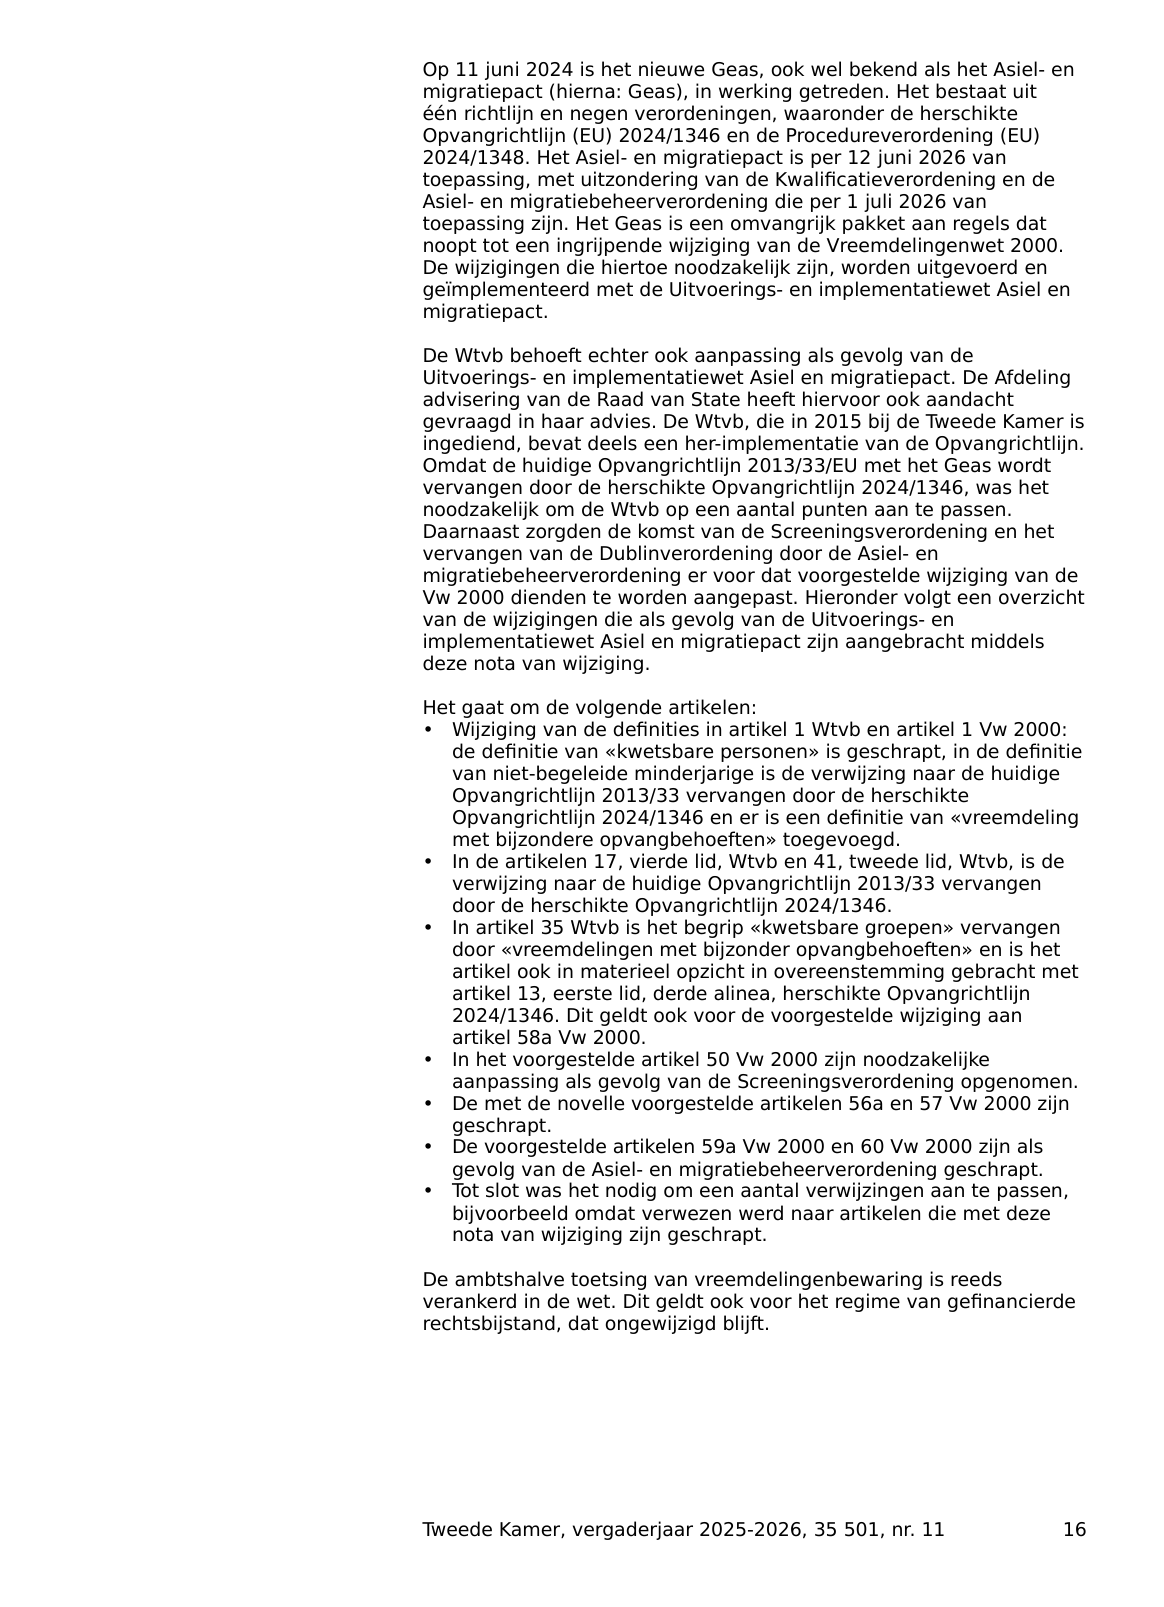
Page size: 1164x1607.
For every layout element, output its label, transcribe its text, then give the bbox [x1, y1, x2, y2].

text • In de artikelen 17, vierde lid, Wtvb en 41, tweede lid, Wtvb, is de verwijzing naar de huidige Opvangrichtlijn 2013/33 vervangen door de herschikte Opvangrichtlijn 2024/1346. [422, 851, 1087, 917]
text • De voorgestelde artikelen 59a Vw 2000 en 60 Vw 2000 zijn als gevolg van de Asiel- en migratiebeheerverordening geschrapt. [422, 1136, 1087, 1180]
text Op 11 juni 2024 is het nieuwe Geas, ook wel bekend als het Asiel- en migratiepact (hierna: Geas), in werking getreden. Het bestaat uit één richtlijn en negen verordeningen, waaronder de herschikte Opvangrichtlijn (EU) 2024/1346 en de Procedureverordening (EU) 2024/1348. Het Asiel- en migratiepact is per 12 juni 2026 van toepassing, met uitzondering van de Kwalificatieverordening en de Asiel- en migratiebeheerverordening die per 1 juli 2026 van toepassing zijn. Het Geas is een omvangrijk pakket aan regels dat noopt tot een ingrijpende wijziging van de Vreemdelingenwet 2000. De wijzigingen die hiertoe noodzakelijk zijn, worden uitgevoerd en geïmplementeerd met de Uitvoerings- en implementatiewet Asiel en migratiepact. [422, 59, 1087, 323]
text • De met de novelle voorgestelde artikelen 56a en 57 Vw 2000 zijn geschrapt. [422, 1092, 1087, 1136]
text • In het voorgestelde artikel 50 Vw 2000 zijn noodzakelijke aanpassing als gevolg van de Screeningsverordening opgenomen. [422, 1048, 1087, 1092]
text • Tot slot was het nodig om een aantal verwijzingen aan te passen, bijvoorbeeld omdat verwezen werd naar artikelen die met deze nota van wijziging zijn geschrapt. [422, 1180, 1087, 1246]
text De Wtvb behoeft echter ook aanpassing als gevolg van de Uitvoerings- en implementatiewet Asiel en migratiepact. De Afdeling advisering van de Raad van State heeft hiervoor ook aandacht gevraagd in haar advies. De Wtvb, die in 2015 bij de Tweede Kamer is ingediend, bevat deels een her-implementatie van de Opvangrichtlijn. Omdat de huidige Opvangrichtlijn 2013/33/EU met het Geas wordt vervangen door de herschikte Opvangrichtlijn 2024/1346, was het noodzakelijk om de Wtvb op een aantal punten aan te passen. Daarnaast zorgden de komst van de Screeningsverordening en het vervangen van de Dublinverordening door de Asiel- en migratiebeheerverordening er voor dat voorgestelde wijziging van de Vw 2000 dienden te worden aangepast. Hieronder volgt een overzicht van de wijzigingen die als gevolg van de Uitvoerings- en implementatiewet Asiel en migratiepact zijn aangebracht middels deze nota van wijziging. [422, 345, 1087, 675]
text Het gaat om de volgende artikelen: [422, 697, 1087, 719]
text • In artikel 35 Wtvb is het begrip «kwetsbare groepen» vervangen door «vreemdelingen met bijzonder opvangbehoeften» en is het artikel ook in materieel opzicht in overeenstemming gebracht met artikel 13, eerste lid, derde alinea, herschikte Opvangrichtlijn 2024/1346. Dit geldt ook voor de voorgestelde wijziging aan artikel 58a Vw 2000. [422, 917, 1087, 1048]
text • Wijziging van de definities in artikel 1 Wtvb en artikel 1 Vw 2000: de definitie van «kwetsbare personen» is geschrapt, in de definitie van niet-begeleide minderjarige is de verwijzing naar de huidige Opvangrichtlijn 2013/33 vervangen door de herschikte Opvangrichtlijn 2024/1346 en er is een definitie van «vreemdeling met bijzondere opvangbehoeften» toegevoegd. [422, 719, 1087, 851]
text De ambtshalve toetsing van vreemdelingenbewaring is reeds verankerd in de wet. Dit geldt ook voor het regime van gefinancierde rechtsbijstand, dat ongewijzigd blijft. [422, 1268, 1087, 1334]
